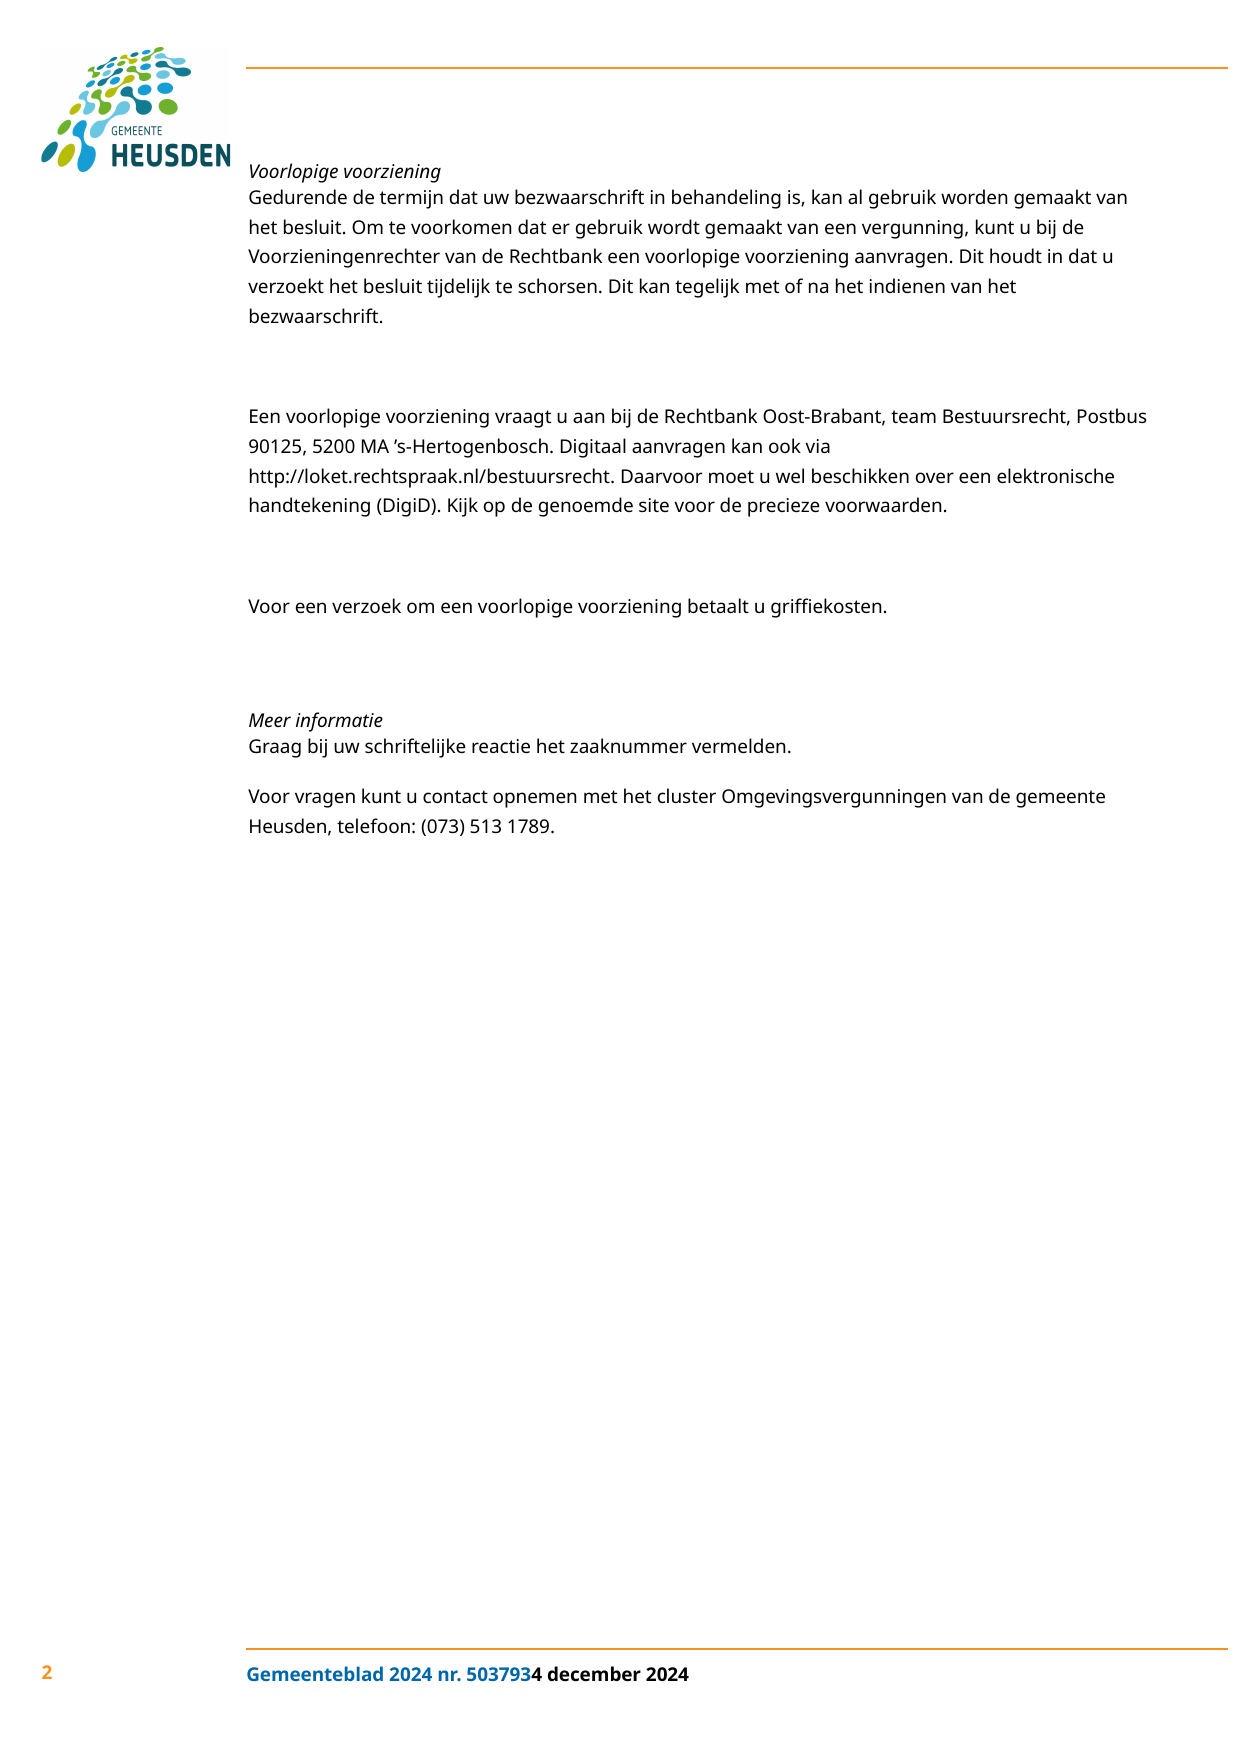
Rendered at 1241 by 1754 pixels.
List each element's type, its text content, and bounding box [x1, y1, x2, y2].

text Meer informatie [248, 708, 1152, 733]
text Een voorlopige voorziening vraagt u aan bij de Rechtbank Oost-Brabant, team Bestuursrecht, Postbus 90125, 5200 MA ’s-Hertogenbosch. Digitaal aanvragen kan ook via http://loket.rechtspraak.nl/bestuursrecht. Daarvoor moet u wel beschikken over een elektronische handtekening (DigiD). Kijk op de genoemde site voor de precieze voorwaarden. [248, 404, 1152, 518]
text Voor vragen kunt u contact opnemen met het cluster Omgevingsvergunningen van de gemeente Heusden, telefoon: (073) 513 1789. [248, 784, 1152, 839]
text Gedurende de termijn dat uw bezwaarschrift in behandeling is, kan al gebruik worden gemaakt van het besluit. Om te voorkomen dat er gebruik wordt gemaakt van een vergunning, kunt u bij de Voorzieningenrechter van de Rechtbank een voorlopige voorziening aanvragen. Dit houdt in dat u verzoekt het besluit tijdelijk te schorsen. Dit kan tegelijk met of na het indienen van het bezwaarschrift. [248, 184, 1152, 328]
text Voorlopige voorziening [248, 159, 1152, 184]
picture [41, 47, 231, 172]
text Graag bij uw schriftelijke reactie het zaaknummer vermelden. [248, 733, 1152, 759]
text Voor een verzoek om een voorlopige voorziening betaalt u griffiekosten. [248, 593, 1152, 619]
